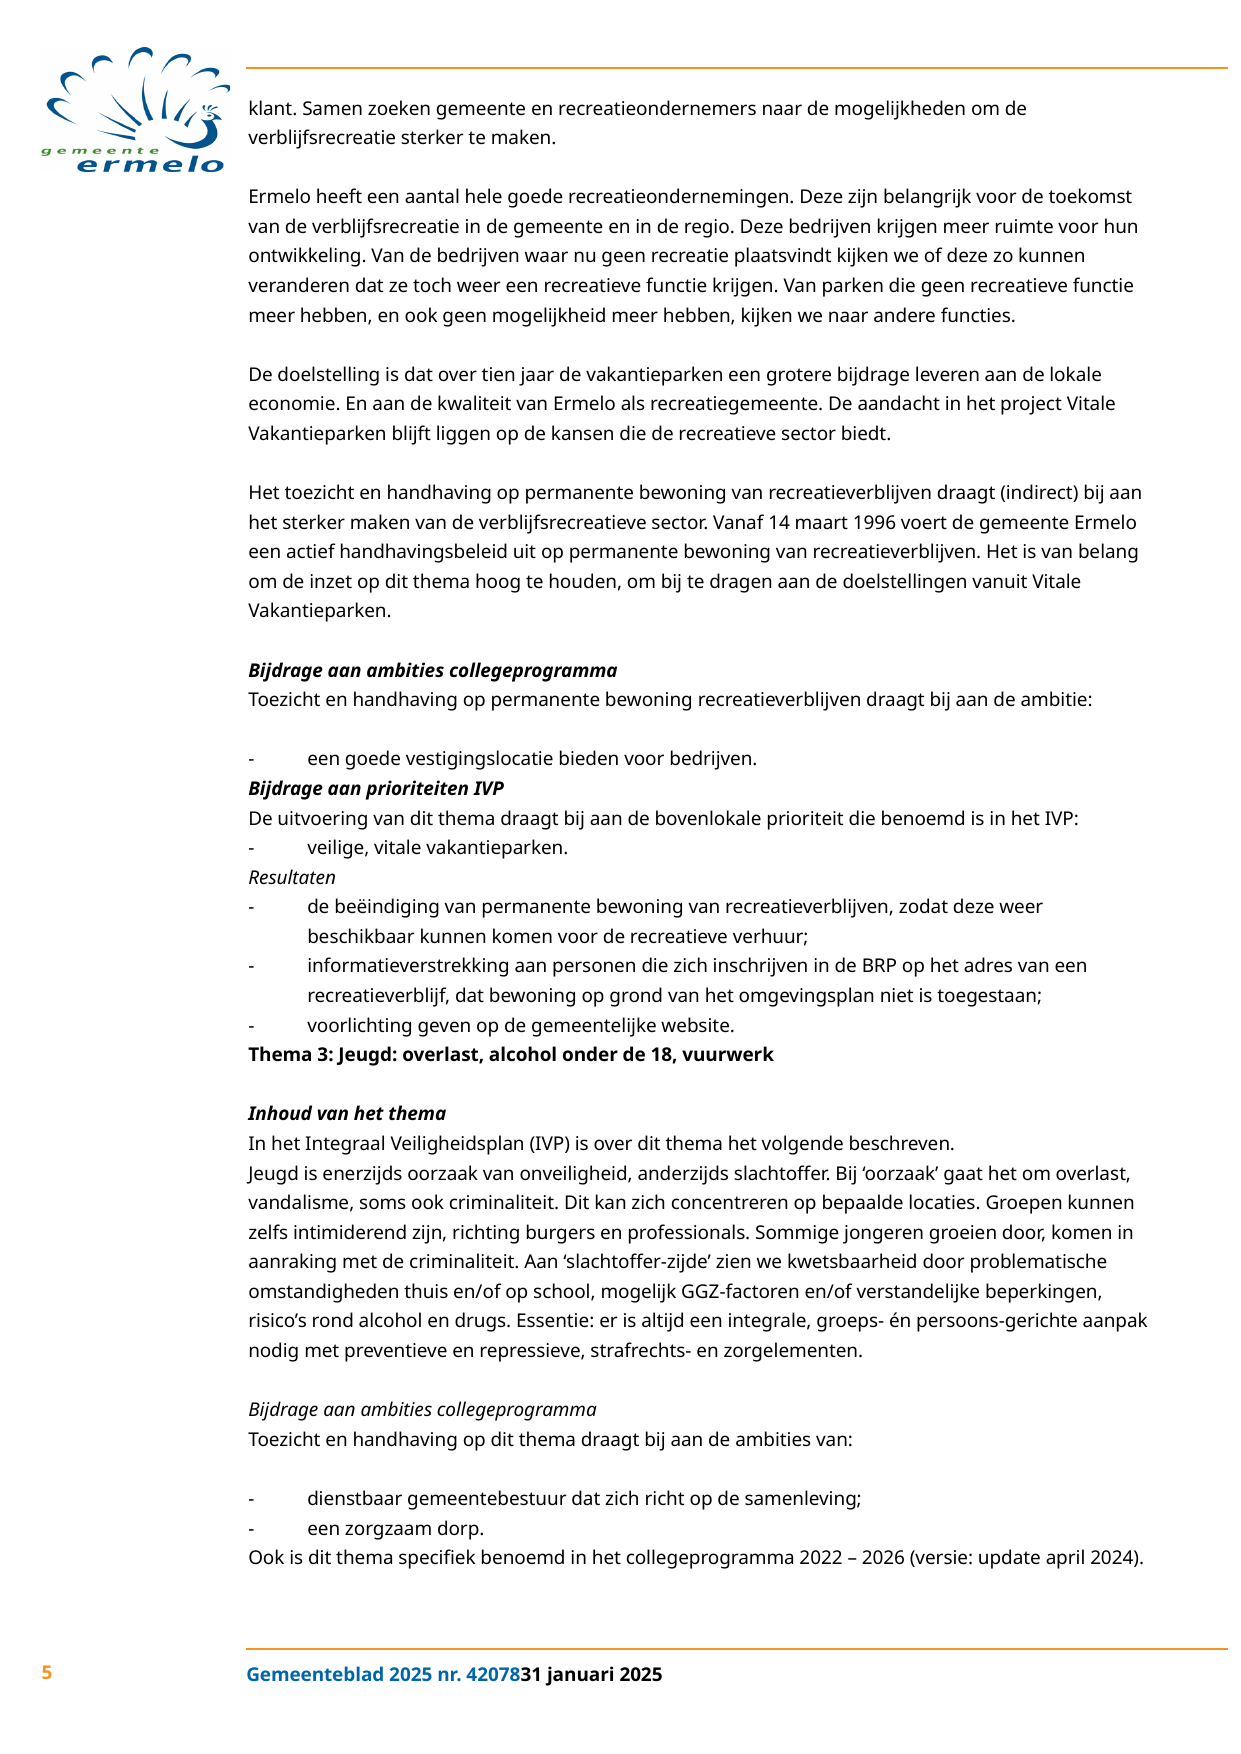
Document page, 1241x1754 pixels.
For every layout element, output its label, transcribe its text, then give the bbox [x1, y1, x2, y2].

text Jeugd is enerzijds oorzaak van onveiligheid, anderzijds slachtoffer. Bij ‘oorzaak’ gaat het om overlast, vandalisme, soms ook criminaliteit. Dit kan zich concentreren op bepaalde locaties. Groepen kunnen zelfs intimiderend zijn, richting burgers en professionals. Sommige jongeren groeien door, komen in aanraking met de criminaliteit. Aan ‘slachtoffer-zijde’ zien we kwetsbaarheid door problematische omstandigheden thuis en/of op school, mogelijk GGZ-factoren en/of verstandelijke beperkingen, risico’s rond alcohol en drugs. Essentie: er is altijd een integrale, groeps- én persoons-gerichte aanpak nodig met preventieve en repressieve, strafrechts- en zorgelementen. [248, 1160, 1152, 1363]
text In het Integraal Veiligheidsplan (IVP) is over dit thema het volgende beschreven. [248, 1130, 1152, 1156]
text Het toezicht en handhaving op permanente bewoning van recreatieverblijven draagt (indirect) bij aan het sterker maken van de verblijfsrecreatieve sector. Vanaf 14 maart 1996 voert de gemeente Ermelo een actief handhavingsbeleid uit op permanente bewoning van recreatieverblijven. Het is van belang om de inzet op dit thema hoog te houden, om bij te dragen aan de doelstellingen vanuit Vitale Vakantieparken. [248, 479, 1152, 623]
text klant. Samen zoeken gemeente en recreatieondernemers naar de mogelijkheden om de verblijfsrecreatie sterker te maken. [248, 95, 1152, 150]
text Bijdrage aan ambities collegeprogramma [248, 1396, 1152, 1422]
text Bijdrage aan ambities collegeprogramma [248, 657, 1152, 683]
list een goede vestigingslocatie bieden voor bedrijven. [248, 746, 1152, 771]
text Inhoud van het thema [248, 1101, 1152, 1126]
text Thema 3: Jeugd: overlast, alcohol onder de 18, vuurwerk [248, 1041, 1152, 1067]
list informatieverstrekking aan personen die zich inschrijven in de BRP op het adres van een recreatieverblijf, dat bewoning op grond van het omgevingsplan niet is toegestaan; [248, 953, 1152, 1008]
text Resultaten [248, 864, 1152, 890]
list veilige, vitale vakantieparken. [248, 834, 1152, 860]
text Toezicht en handhaving op dit thema draagt bij aan de ambities van: [248, 1426, 1152, 1452]
text Toezicht en handhaving op permanente bewoning recreatieverblijven draagt bij aan de ambitie: [248, 686, 1152, 712]
text Bijdrage aan prioriteiten IVP [248, 775, 1152, 801]
list de beëindiging van permanente bewoning van recreatieverblijven, zodat deze weer beschikbaar kunnen komen voor de recreatieve verhuur; [248, 893, 1152, 949]
text De doelstelling is dat over tien jaar de vakantieparken een grotere bijdrage leveren aan de lokale economie. En aan de kwaliteit van Ermelo als recreatiegemeente. De aandacht in het project Vitale Vakantieparken blijft liggen op de kansen die de recreatieve sector biedt. [248, 361, 1152, 446]
list dienstbaar gemeentebestuur dat zich richt op de samenleving; [248, 1485, 1152, 1511]
text De uitvoering van dit thema draagt bij aan de bovenlokale prioriteit die benoemd is in het IVP: [248, 805, 1152, 831]
list voorlichting geven op de gemeentelijke website. [248, 1012, 1152, 1038]
text Ook is dit thema specifiek benoemd in het collegeprogramma 2022 – 2026 (versie: update april 2024). [248, 1544, 1152, 1570]
list een zorgzaam dorp. [248, 1515, 1152, 1541]
picture [41, 47, 231, 172]
text Ermelo heeft een aantal hele goede recreatieondernemingen. Deze zijn belangrijk voor de toekomst van de verblijfsrecreatie in de gemeente en in de regio. Deze bedrijven krijgen meer ruimte voor hun ontwikkeling. Van de bedrijven waar nu geen recreatie plaatsvindt kijken we of deze zo kunnen veranderen dat ze toch weer een recreatieve functie krijgen. Van parken die geen recreatieve functie meer hebben, en ook geen mogelijkheid meer hebben, kijken we naar andere functies. [248, 183, 1152, 328]
